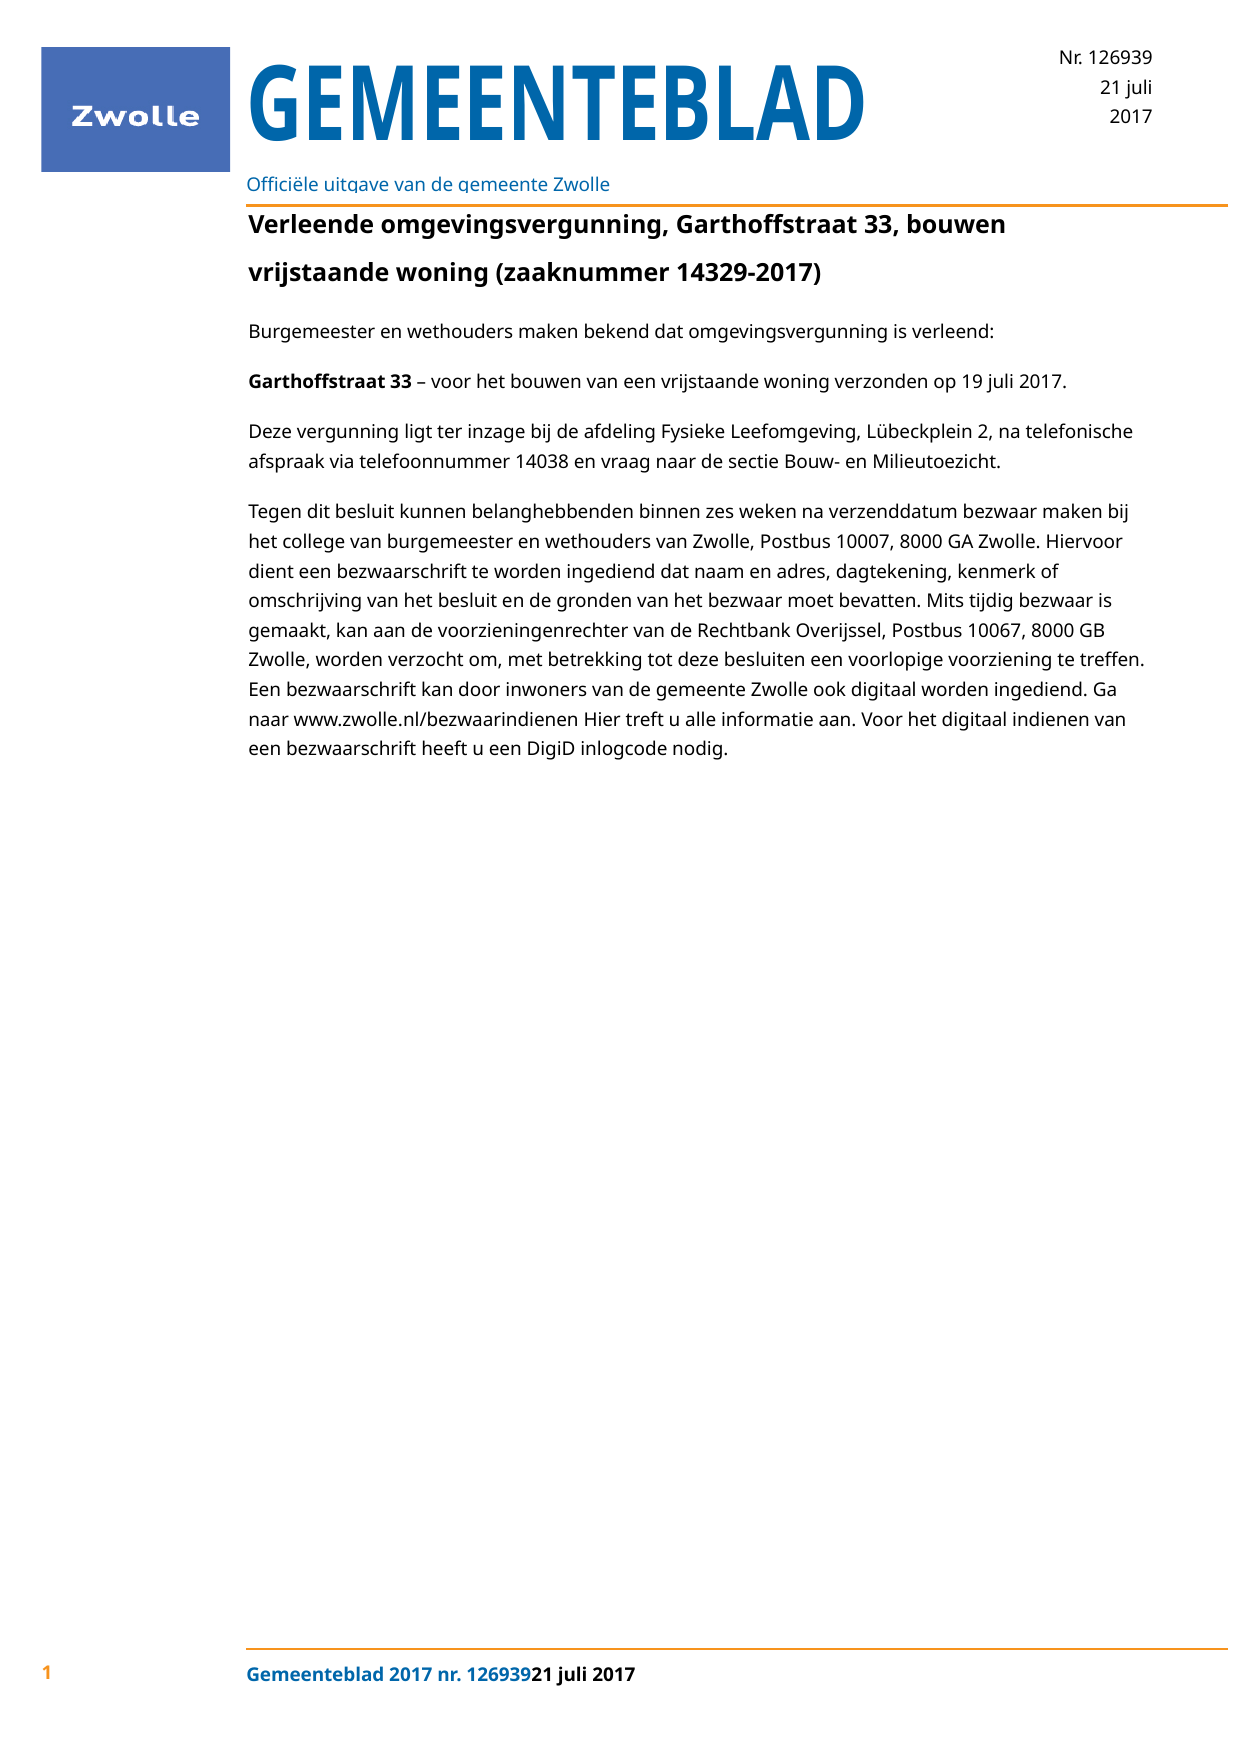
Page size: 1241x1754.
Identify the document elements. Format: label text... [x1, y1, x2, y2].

picture [41, 47, 231, 172]
text Deze vergunning ligt ter inzage bij de afdeling Fysieke Leefomgeving, Lübeckplein 2, na telefonische afspraak via telefoonnummer 14038 en vraag naar de sectie Bouw- en Milieutoezicht. [248, 419, 1152, 474]
text Garthoffstraat 33 – voor het bouwen van een vrijstaande woning verzonden op 19 juli 2017. [248, 368, 1152, 394]
text Verleende omgevingsvergunning, Garthoffstraat 33, bouwen vrijstaande woning (zaaknummer 14329-2017) [248, 207, 1152, 288]
text Tegen dit besluit kunnen belanghebbenden binnen zes weken na verzenddatum bezwaar maken bij het college van burgemeester en wethouders van Zwolle, Postbus 10007, 8000 GA Zwolle. Hiervoor dient een bezwaarschrift te worden ingediend dat naam en adres, dagtekening, kenmerk of omschrijving van het besluit en de gronden van het bezwaar moet bevatten. Mits tijdig bezwaar is gemaakt, kan aan de voorzieningenrechter van de Rechtbank Overijssel, Postbus 10067, 8000 GB Zwolle, worden verzocht om, met betrekking tot deze besluiten een voorlopige voorziening te treffen. Een bezwaarschrift kan door inwoners van de gemeente Zwolle ook digitaal worden ingediend. Ga naar www.zwolle.nl/bezwaarindienen Hier treft u alle informatie aan. Voor het digitaal indienen van een bezwaarschrift heeft u een DigiD inlogcode nodig. [248, 499, 1152, 761]
text Burgemeester en wethouders maken bekend dat omgevingsvergunning is verleend: [248, 318, 1152, 344]
